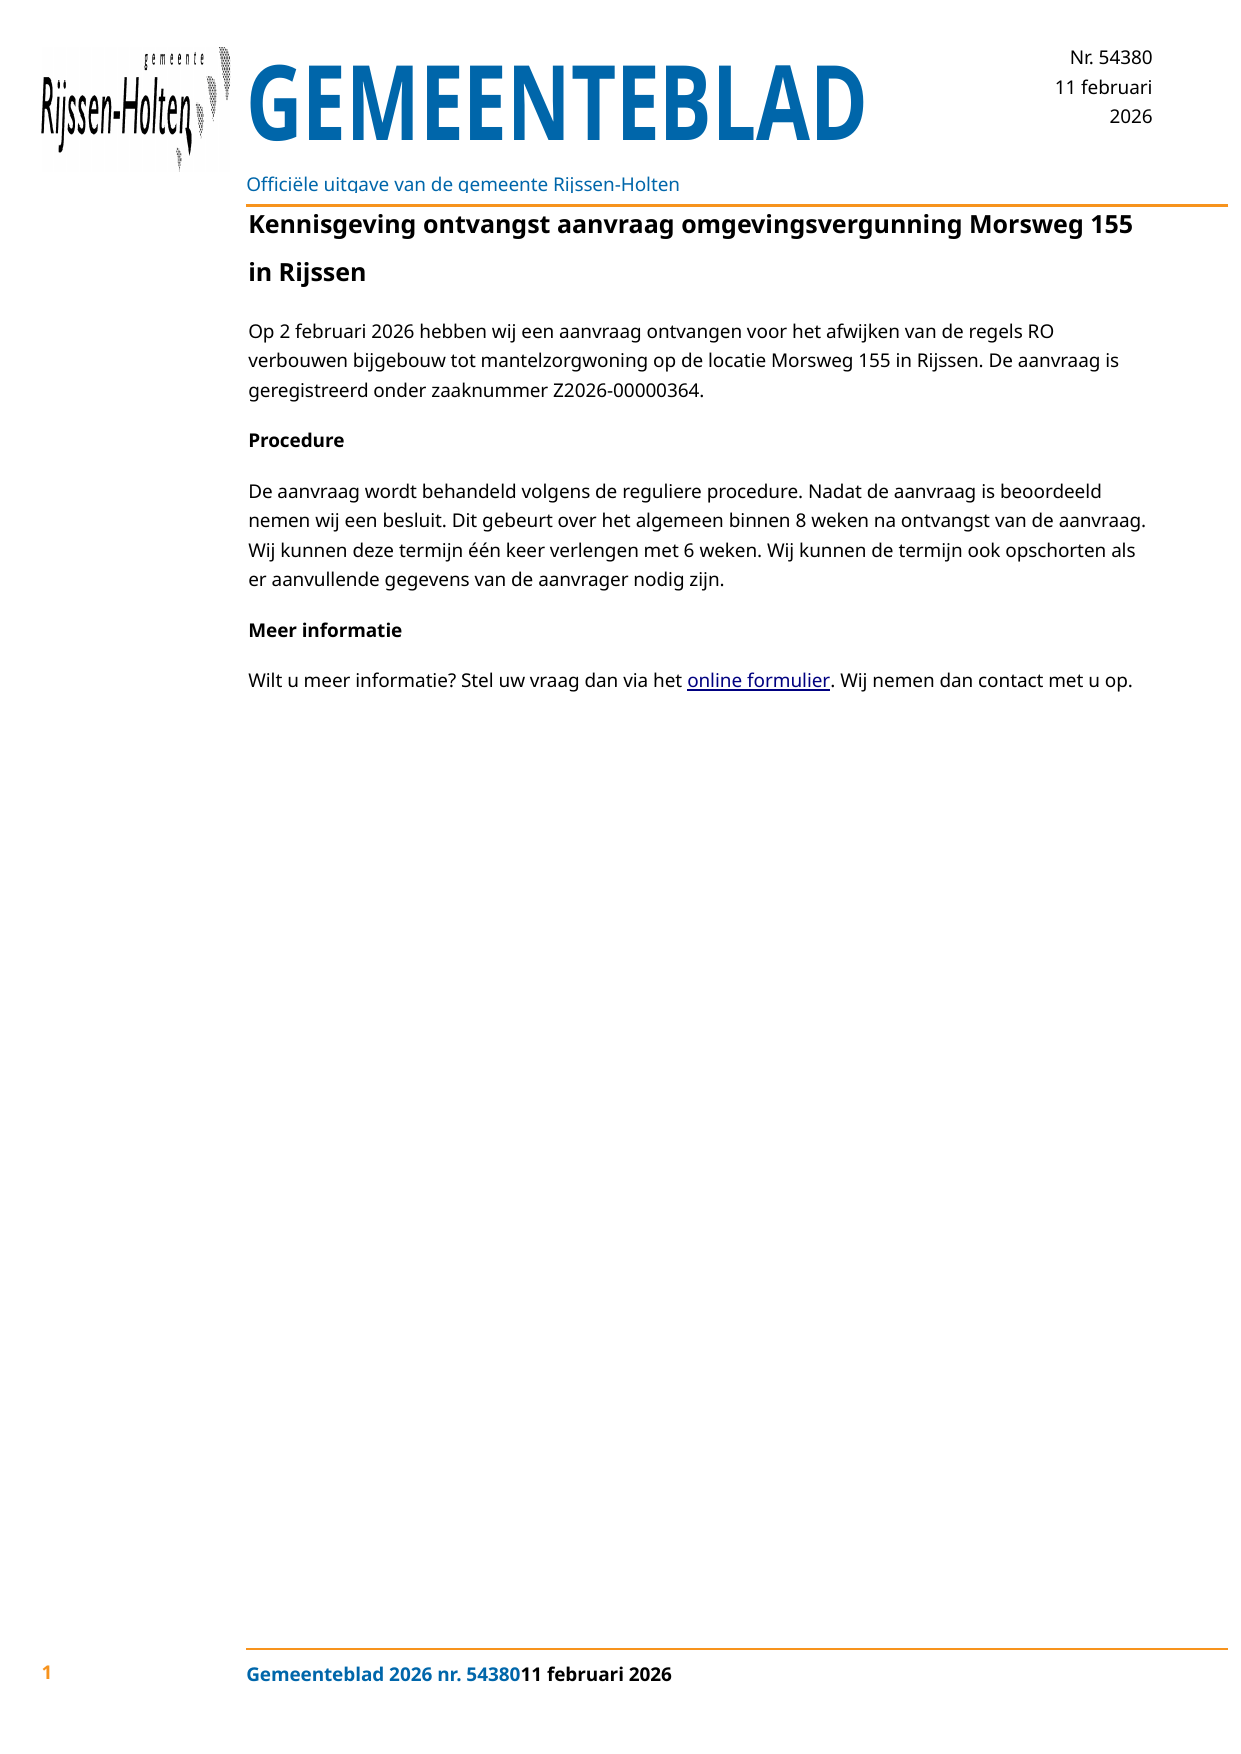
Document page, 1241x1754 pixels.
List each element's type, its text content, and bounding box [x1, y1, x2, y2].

text Meer informatie [248, 617, 1152, 643]
picture [41, 47, 231, 172]
text Kennisgeving ontvangst aanvraag omgevingsvergunning Morsweg 155 in Rijssen [248, 207, 1152, 288]
text Op 2 februari 2026 hebben wij een aanvraag ontvangen voor het afwijken van de regels RO verbouwen bijgebouw tot mantelzorgwoning op de locatie Morsweg 155 in Rijssen. De aanvraag is geregistreerd onder zaaknummer Z2026-00000364. [248, 318, 1152, 403]
text De aanvraag wordt behandeld volgens de reguliere procedure. Nadat de aanvraag is beoordeeld nemen wij een besluit. Dit gebeurt over het algemeen binnen 8 weken na ontvangst van de aanvraag. Wij kunnen deze termijn één keer verlengen met 6 weken. Wij kunnen de termijn ook opschorten als er aanvullende gegevens van de aanvrager nodig zijn. [248, 478, 1152, 592]
text Wilt u meer informatie? Stel uw vraag dan via het online formulier. Wij nemen dan contact met u op. [248, 667, 1152, 693]
text Procedure [248, 427, 1152, 453]
